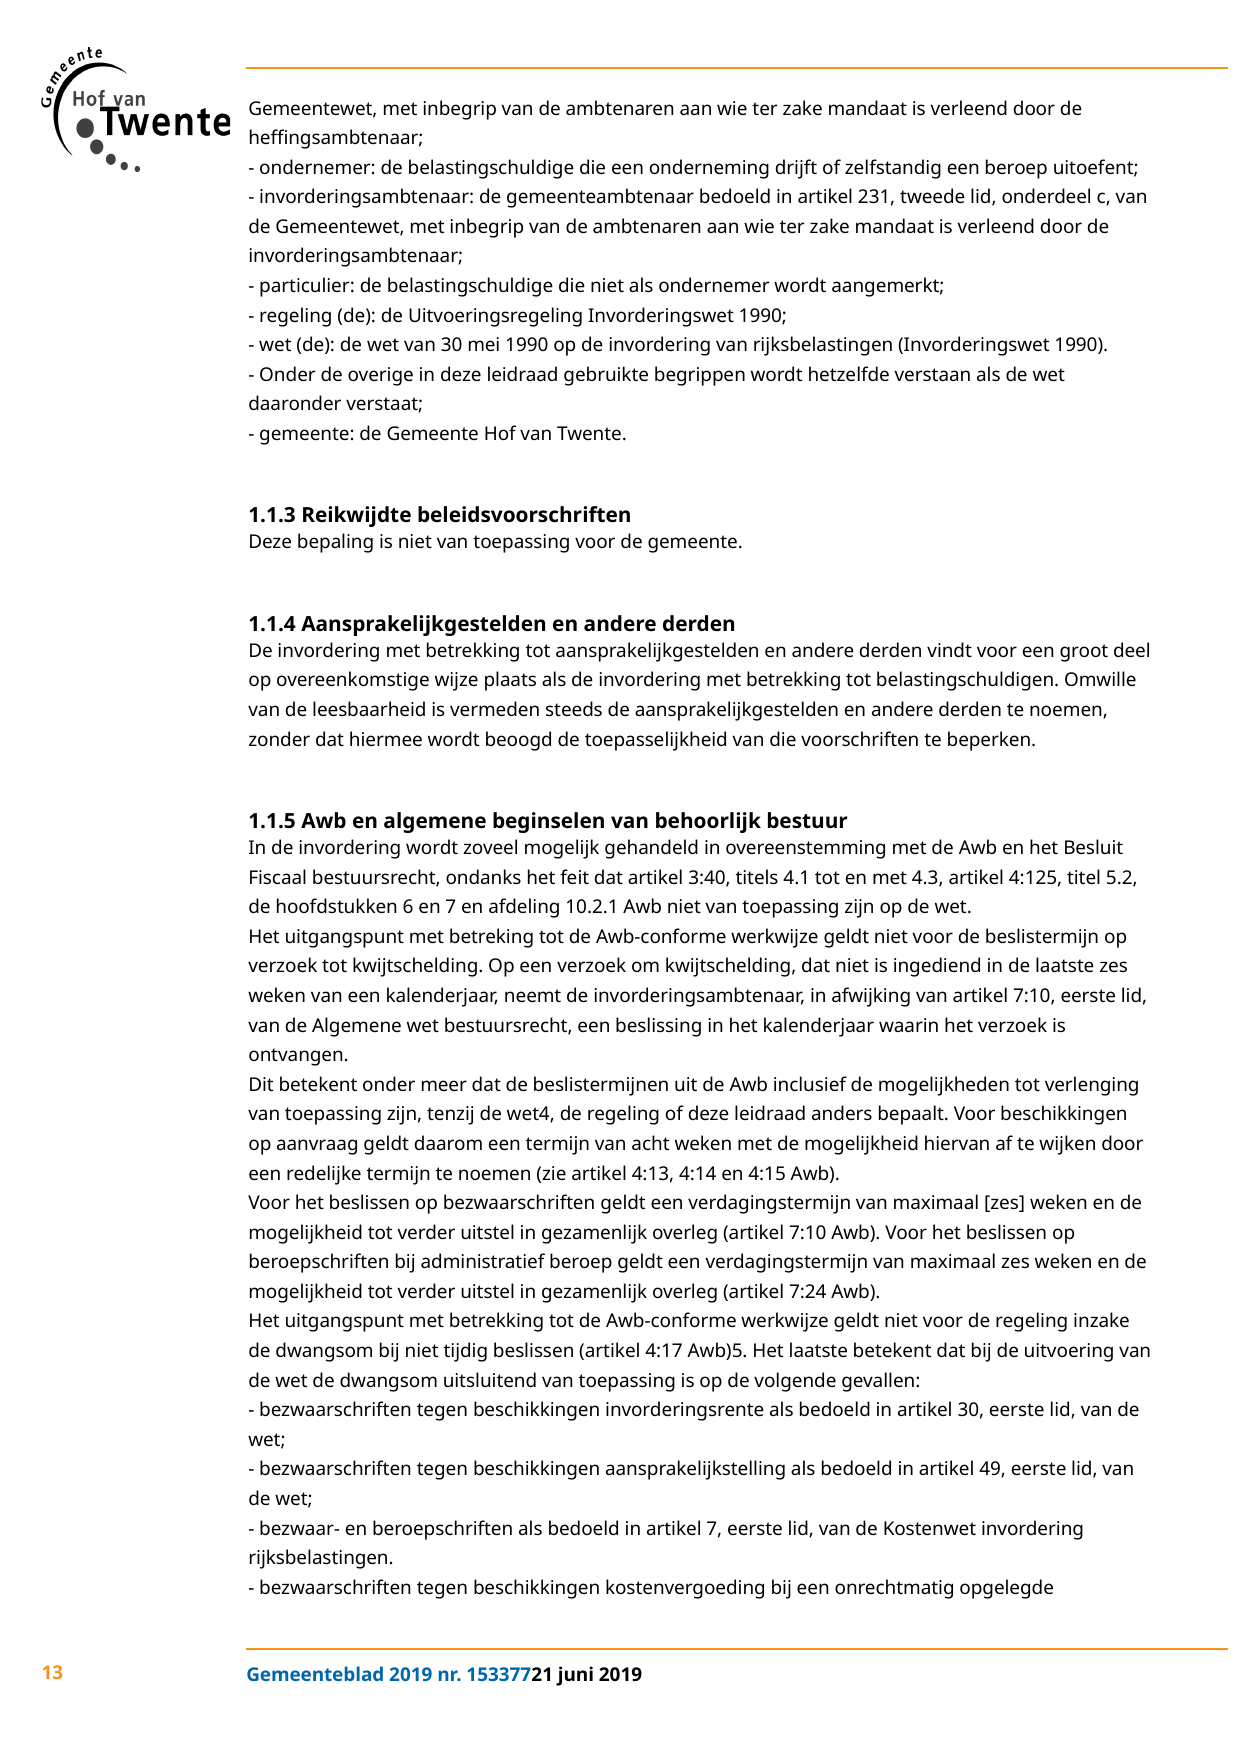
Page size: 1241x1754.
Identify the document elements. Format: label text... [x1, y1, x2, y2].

text Deze bepaling is niet van toepassing voor de gemeente. [248, 529, 1152, 554]
text - regeling (de): de Uitvoeringsregeling Invorderingswet 1990; [248, 302, 1152, 328]
text - bezwaarschriften tegen beschikkingen invorderingsrente als bedoeld in artikel 30, eerste lid, van de wet; [248, 1396, 1152, 1452]
text 1.1.3 Reikwijdte beleidsvoorschriften [248, 500, 1152, 529]
text - bezwaarschriften tegen beschikkingen kostenvergoeding bij een onrechtmatig opgelegde [248, 1574, 1152, 1599]
text - bezwaarschriften tegen beschikkingen aansprakelijkstelling als bedoeld in artikel 49, eerste lid, van de wet; [248, 1456, 1152, 1511]
text In de invordering wordt zoveel mogelijk gehandeld in overeenstemming met de Awb en het Besluit Fiscaal bestuursrecht, ondanks het feit dat artikel 3:40, titels 4.1 tot en met 4.3, artikel 4:125, titel 5.2, de hoofdstukken 6 en 7 en afdeling 10.2.1 Awb niet van toepassing zijn op de wet. [248, 834, 1152, 919]
text Voor het beslissen op bezwaarschriften geldt een verdagingstermijn van maximaal [zes] weken en de mogelijkheid tot verder uitstel in gezamenlijk overleg (artikel 7:10 Awb). Voor het beslissen op beroepschriften bij administratief beroep geldt een verdagingstermijn van maximaal zes weken en de mogelijkheid tot verder uitstel in gezamenlijk overleg (artikel 7:24 Awb). [248, 1189, 1152, 1304]
picture [41, 47, 231, 172]
text Dit betekent onder meer dat de beslistermijnen uit de Awb inclusief de mogelijkheden tot verlenging van toepassing zijn, tenzij de wet4, de regeling of deze leidraad anders bepaalt. Voor beschikkingen op aanvraag geldt daarom een termijn van acht weken met de mogelijkheid hiervan af te wijken door een redelijke termijn te noemen (zie artikel 4:13, 4:14 en 4:15 Awb). [248, 1071, 1152, 1185]
text - ondernemer: de belastingschuldige die een onderneming drijft of zelfstandig een beroep uitoefent; [248, 154, 1152, 180]
text De invordering met betrekking tot aansprakelijkgestelden en andere derden vindt voor een groot deel op overeenkomstige wijze plaats als de invordering met betrekking tot belastingschuldigen. Omwille van de leesbaarheid is vermeden steeds de aansprakelijkgestelden en andere derden te noemen, zonder dat hiermee wordt beoogd de toepasselijkheid van die voorschriften te beperken. [248, 637, 1152, 752]
text - particulier: de belastingschuldige die niet als ondernemer wordt aangemerkt; [248, 272, 1152, 298]
text Het uitgangspunt met betrekking tot de Awb-conforme werkwijze geldt niet voor de regeling inzake de dwangsom bij niet tijdig beslissen (artikel 4:17 Awb)5. Het laatste betekent dat bij de uitvoering van de wet de dwangsom uitsluitend van toepassing is op de volgende gevallen: [248, 1308, 1152, 1392]
text Gemeentewet, met inbegrip van de ambtenaren aan wie ter zake mandaat is verleend door de heffingsambtenaar; [248, 95, 1152, 150]
text 1.1.5 Awb en algemene beginselen van behoorlijk bestuur [248, 806, 1152, 834]
text - invorderingsambtenaar: de gemeenteambtenaar bedoeld in artikel 231, tweede lid, onderdeel c, van de Gemeentewet, met inbegrip van de ambtenaren aan wie ter zake mandaat is verleend door de invorderingsambtenaar; [248, 183, 1152, 268]
text - gemeente: de Gemeente Hof van Twente. [248, 420, 1152, 446]
text - bezwaar- en beroepschriften als bedoeld in artikel 7, eerste lid, van de Kostenwet invordering rijksbelastingen. [248, 1515, 1152, 1570]
text Het uitgangspunt met betreking tot de Awb-conforme werkwijze geldt niet voor de beslistermijn op verzoek tot kwijtschelding. Op een verzoek om kwijtschelding, dat niet is ingediend in de laatste zes weken van een kalenderjaar, neemt de invorderingsambtenaar, in afwijking van artikel 7:10, eerste lid, van de Algemene wet bestuursrecht, een beslissing in het kalenderjaar waarin het verzoek is ontvangen. [248, 923, 1152, 1067]
text - Onder de overige in deze leidraad gebruikte begrippen wordt hetzelfde verstaan als de wet daaronder verstaat; [248, 361, 1152, 416]
text 1.1.4 Aansprakelijkgestelden en andere derden [248, 609, 1152, 637]
text - wet (de): de wet van 30 mei 1990 op de invordering van rijksbelastingen (Invorderingswet 1990). [248, 331, 1152, 357]
